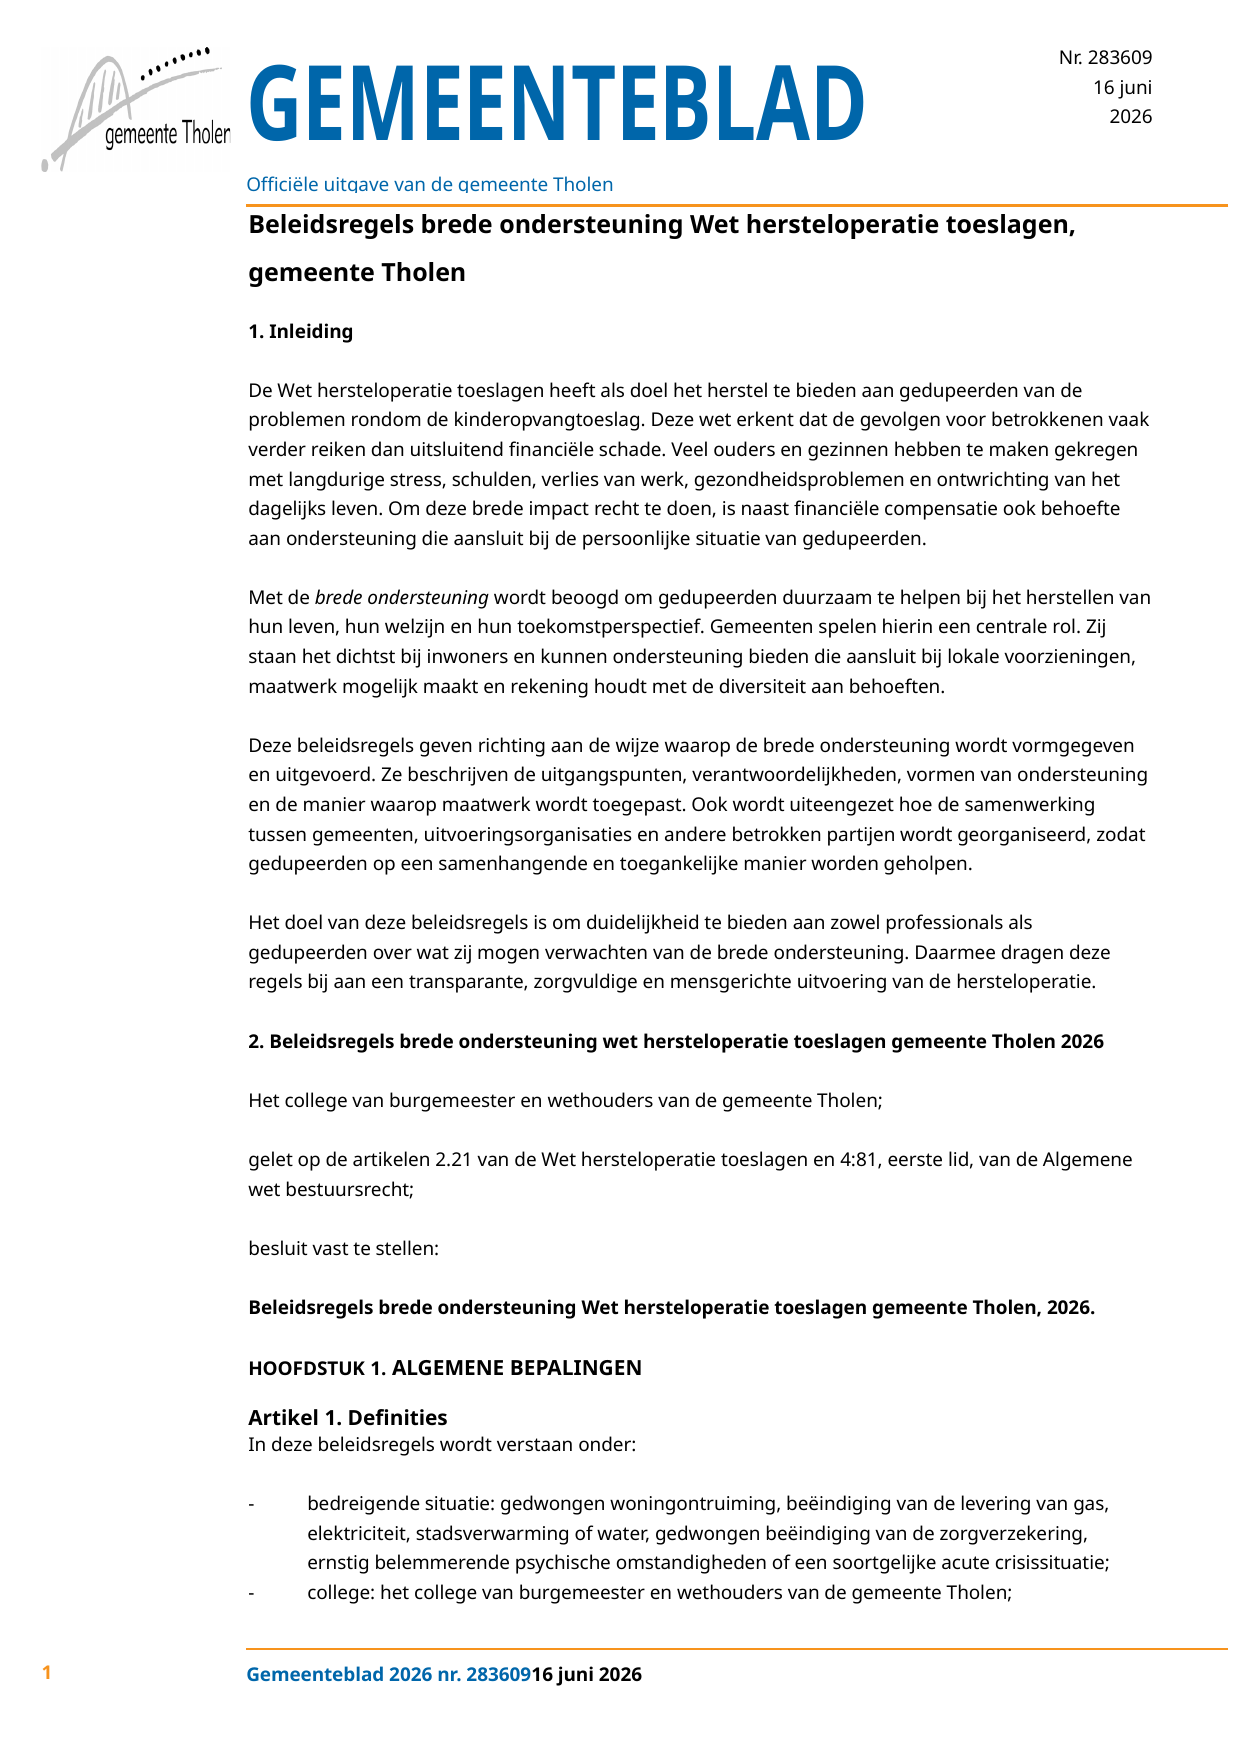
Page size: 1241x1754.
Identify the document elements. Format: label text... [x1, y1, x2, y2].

text Het college van burgemeester en wethouders van de gemeente Tholen; [248, 1087, 1152, 1113]
text Het doel van deze beleidsregels is om duidelijkheid te bieden aan zowel professionals als gedupeerden over wat zij mogen verwachten van de brede ondersteuning. Daarmee dragen deze regels bij aan een transparante, zorgvuldige en mensgerichte uitvoering van de hersteloperatie. [248, 909, 1152, 994]
text besluit vast te stellen: [248, 1235, 1152, 1261]
text HOOFDSTUK 1. ALGEMENE BEPALINGEN [248, 1353, 1152, 1382]
picture [41, 47, 231, 172]
text In deze beleidsregels wordt verstaan onder: [248, 1431, 1152, 1457]
text Beleidsregels brede ondersteuning Wet hersteloperatie toeslagen gemeente Tholen, 2026. [248, 1294, 1152, 1320]
text Artikel 1. Definities [248, 1403, 1152, 1431]
text De Wet hersteloperatie toeslagen heeft als doel het herstel te bieden aan gedupeerden van de problemen rondom de kinderopvangtoeslag. Deze wet erkent dat de gevolgen voor betrokkenen vaak verder reiken dan uitsluitend financiële schade. Veel ouders en gezinnen hebben te maken gekregen met langdurige stress, schulden, verlies van werk, gezondheidsproblemen en ontwrichting van het dagelijks leven. Om deze brede impact recht te doen, is naast financiële compensatie ook behoefte aan ondersteuning die aansluit bij de persoonlijke situatie van gedupeerden. [248, 377, 1152, 551]
list bedreigende situatie: gedwongen woningontruiming, beëindiging van de levering van gas, elektriciteit, stadsverwarming of water, gedwongen beëindiging van de zorgverzekering, ernstig belemmerende psychische omstandigheden of een soortgelijke acute crisissituatie; [248, 1490, 1152, 1575]
text Met de brede ondersteuning wordt beoogd om gedupeerden duurzaam te helpen bij het herstellen van hun leven, hun welzijn en hun toekomstperspectief. Gemeenten spelen hierin een centrale rol. Zij staan het dichtst bij inwoners en kunnen ondersteuning bieden die aansluit bij lokale voorzieningen, maatwerk mogelijk maakt en rekening houdt met de diversiteit aan behoeften. [248, 584, 1152, 699]
text gelet op de artikelen 2.21 van de Wet hersteloperatie toeslagen en 4:81, eerste lid, van de Algemene wet bestuursrecht; [248, 1146, 1152, 1202]
text Beleidsregels brede ondersteuning Wet hersteloperatie toeslagen, gemeente Tholen [248, 207, 1152, 288]
text Deze beleidsregels geven richting aan de wijze waarop de brede ondersteuning wordt vormgegeven en uitgevoerd. Ze beschrijven de uitgangspunten, verantwoordelijkheden, vormen van ondersteuning en de manier waarop maatwerk wordt toegepast. Ook wordt uiteengezet hoe de samenwerking tussen gemeenten, uitvoeringsorganisaties en andere betrokken partijen wordt georganiseerd, zodat gedupeerden op een samenhangende en toegankelijke manier worden geholpen. [248, 732, 1152, 876]
text 2. Beleidsregels brede ondersteuning wet hersteloperatie toeslagen gemeente Tholen 2026 [248, 1028, 1152, 1054]
list college: het college van burgemeester en wethouders van de gemeente Tholen; [248, 1579, 1152, 1605]
text 1. Inleiding [248, 318, 1152, 344]
